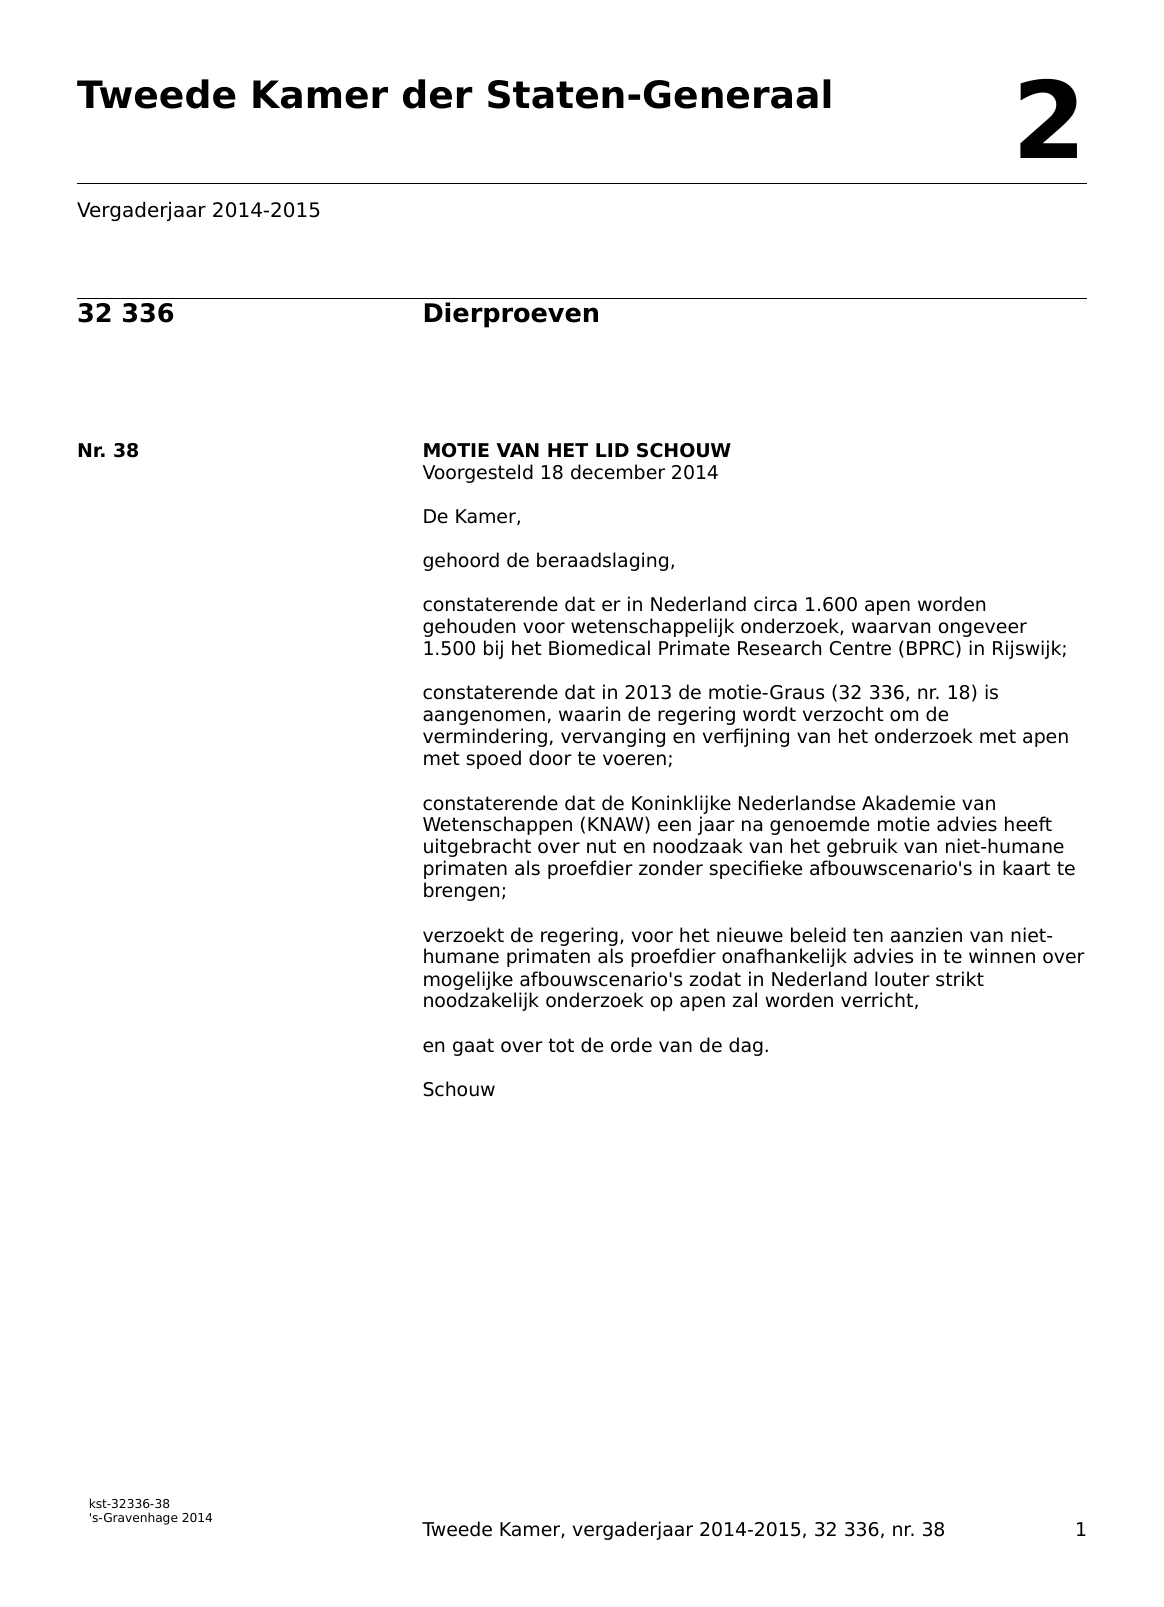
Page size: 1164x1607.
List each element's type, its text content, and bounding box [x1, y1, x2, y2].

text kst-32336-38 [88, 1497, 323, 1511]
text constaterende dat er in Nederland circa 1.600 apen worden gehouden voor wetenschappelijk onderzoek, waarvan ongeveer 1.500 bij het Biomedical Primate Research Centre (BPRC) in Rijswijk; [422, 594, 1087, 660]
text en gaat over tot de orde van de dag. [422, 1034, 1087, 1057]
text Voorgesteld 18 december 2014 [422, 462, 1087, 484]
text 's-Gravenhage 2014 [88, 1511, 323, 1525]
text verzoekt de regering, voor het nieuwe beleid ten aanzien van niet-humane primaten als proefdier onafhankelijk advies in te winnen over mogelijke afbouwscenario's zodat in Nederland louter strikt noodzakelijk onderzoek op apen zal worden verricht, [422, 924, 1087, 1012]
subtitle 32 336 Dierproeven [77, 299, 1087, 329]
table_header 2 [886, 59, 1087, 183]
text Schouw [422, 1079, 1087, 1101]
subtitle Nr. 38 MOTIE VAN HET LID SCHOUW [77, 440, 1087, 462]
text De Kamer, [422, 506, 1087, 528]
text gehoord de beraadslaging, [422, 550, 1087, 572]
table_cell Vergaderjaar 2014-2015 [77, 184, 1087, 298]
table_header Tweede Kamer der Staten-Generaal [77, 59, 886, 183]
text constaterende dat de Koninklijke Nederlandse Akademie van Wetenschappen (KNAW) een jaar na genoemde motie advies heeft uitgebracht over nut en noodzaak van het gebruik van niet-humane primaten als proefdier zonder specifieke afbouwscenario's in kaart te brengen; [422, 792, 1087, 902]
text constaterende dat in 2013 de motie-Graus (32 336, nr. 18) is aangenomen, waarin de regering wordt verzocht om de vermindering, vervanging en verfijning van het onderzoek met apen met spoed door te voeren; [422, 682, 1087, 770]
